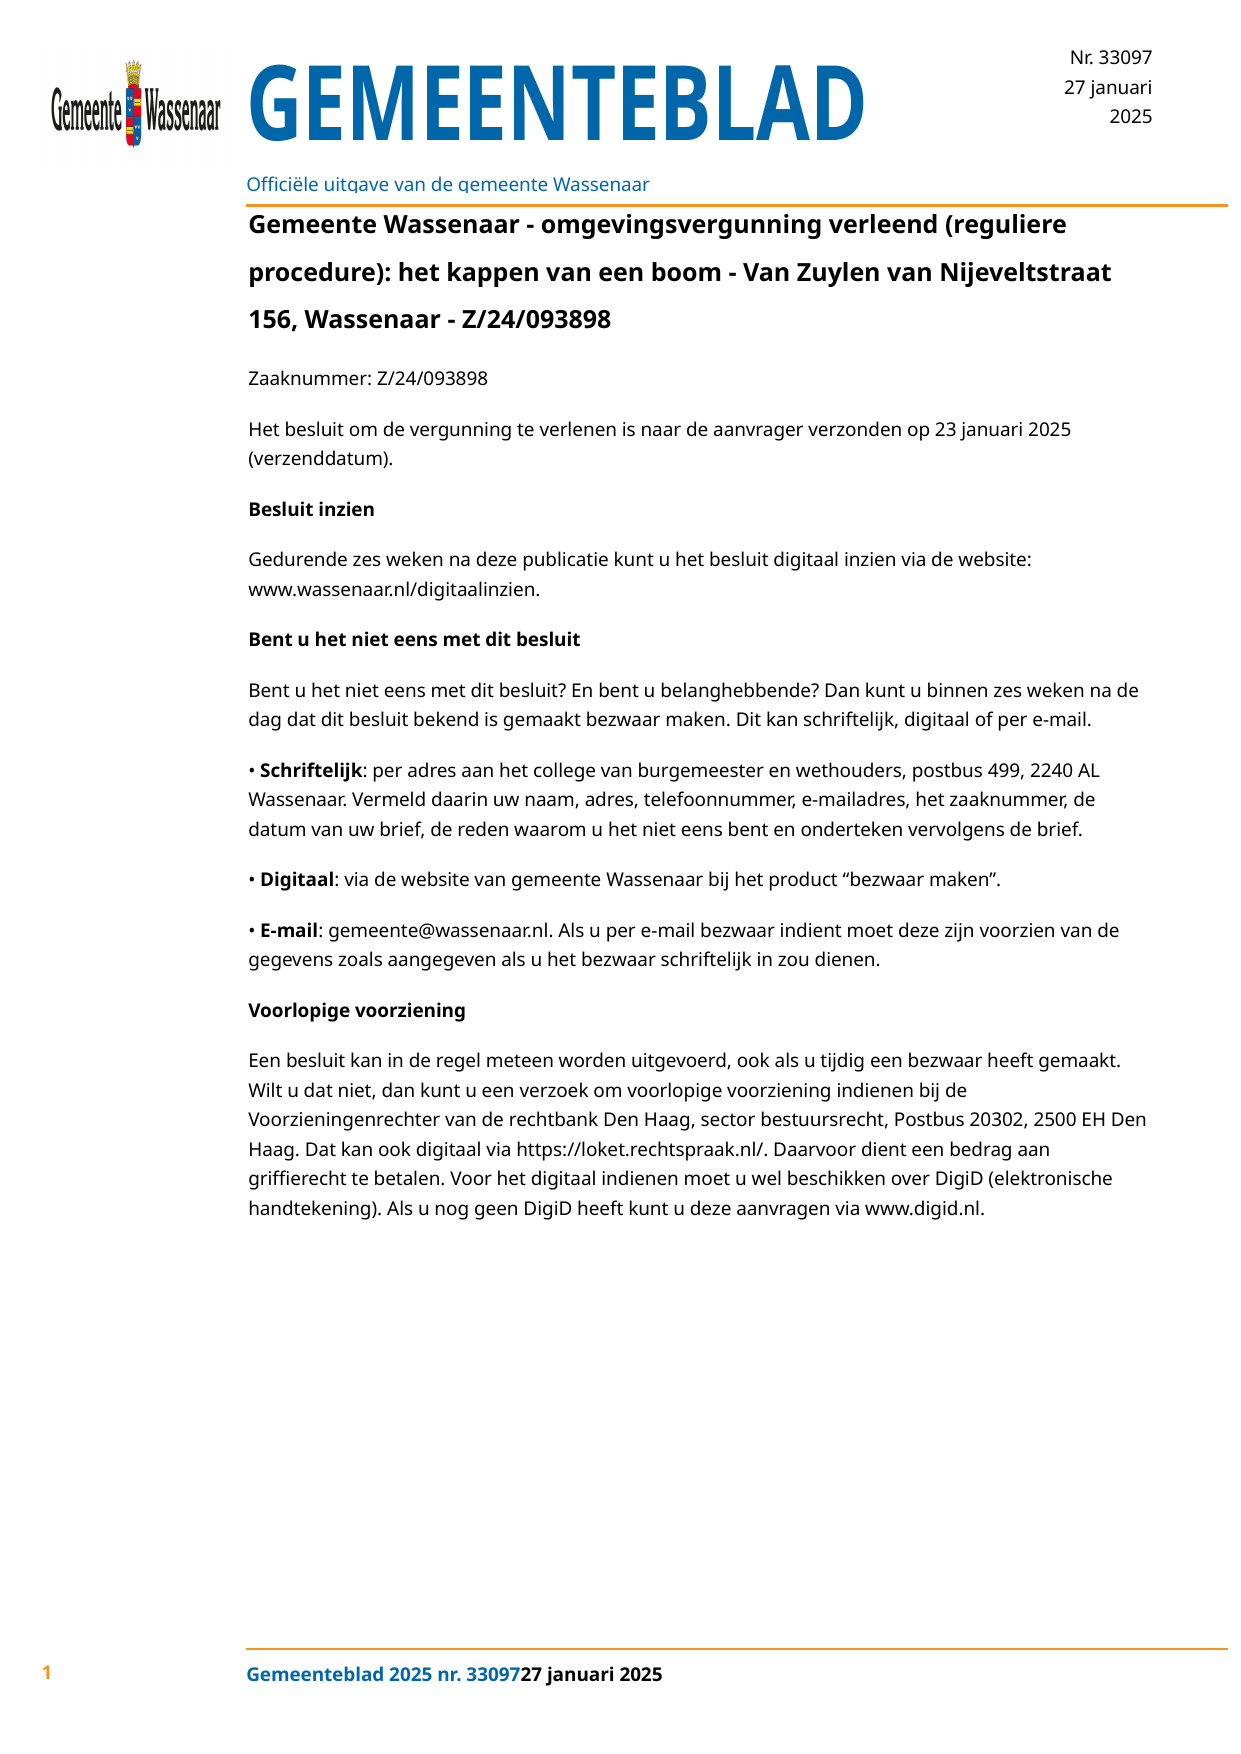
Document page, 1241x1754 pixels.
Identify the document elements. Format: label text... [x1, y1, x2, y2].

text Zaaknummer: Z/24/093898 [248, 366, 1152, 391]
text Besluit inzien [248, 496, 1152, 522]
picture [41, 47, 231, 172]
text Voorlopige voorziening [248, 997, 1152, 1022]
text Gemeente Wassenaar - omgevingsvergunning verleend (reguliere procedure): het kappen van een boom - Van Zuylen van Nijeveltstraat 156, Wassenaar - Z/24/093898 [248, 207, 1152, 336]
text Een besluit kan in de regel meteen worden uitgevoerd, ook als u tijdig een bezwaar heeft gemaakt. Wilt u dat niet, dan kunt u een verzoek om voorlopige voorziening indienen bij de Voorzieningenrechter van de rechtbank Den Haag, sector bestuursrecht, Postbus 20302, 2500 EH Den Haag. Dat kan ook digitaal via https://loket.rechtspraak.nl/. Daarvoor dient een bedrag aan griffierecht te betalen. Voor het digitaal indienen moet u wel beschikken over DigiD (elektronische handtekening). Als u nog geen DigiD heeft kunt u deze aanvragen via www.digid.nl. [248, 1047, 1152, 1221]
text Bent u het niet eens met dit besluit [248, 626, 1152, 652]
text Gedurende zes weken na deze publicatie kunt u het besluit digitaal inzien via de website: www.wassenaar.nl/digitaalinzien. [248, 546, 1152, 602]
text • Schriftelijk: per adres aan het college van burgemeester en wethouders, postbus 499, 2240 AL Wassenaar. Vermeld daarin uw naam, adres, telefoonnummer, e-mailadres, het zaaknummer, de datum van uw brief, de reden waarom u het niet eens bent en onderteken vervolgens de brief. [248, 757, 1152, 842]
text • E-mail: gemeente@wassenaar.nl. Als u per e-mail bezwaar indient moet deze zijn voorzien van de gegevens zoals aangegeven als u het bezwaar schriftelijk in zou dienen. [248, 917, 1152, 972]
text Bent u het niet eens met dit besluit? En bent u belanghebbende? Dan kunt u binnen zes weken na de dag dat dit besluit bekend is gemaakt bezwaar maken. Dit kan schriftelijk, digitaal of per e-mail. [248, 677, 1152, 732]
text Het besluit om de vergunning te verlenen is naar de aanvrager verzonden op 23 januari 2025 (verzenddatum). [248, 416, 1152, 471]
text • Digitaal: via de website van gemeente Wassenaar bij het product “bezwaar maken”. [248, 866, 1152, 892]
